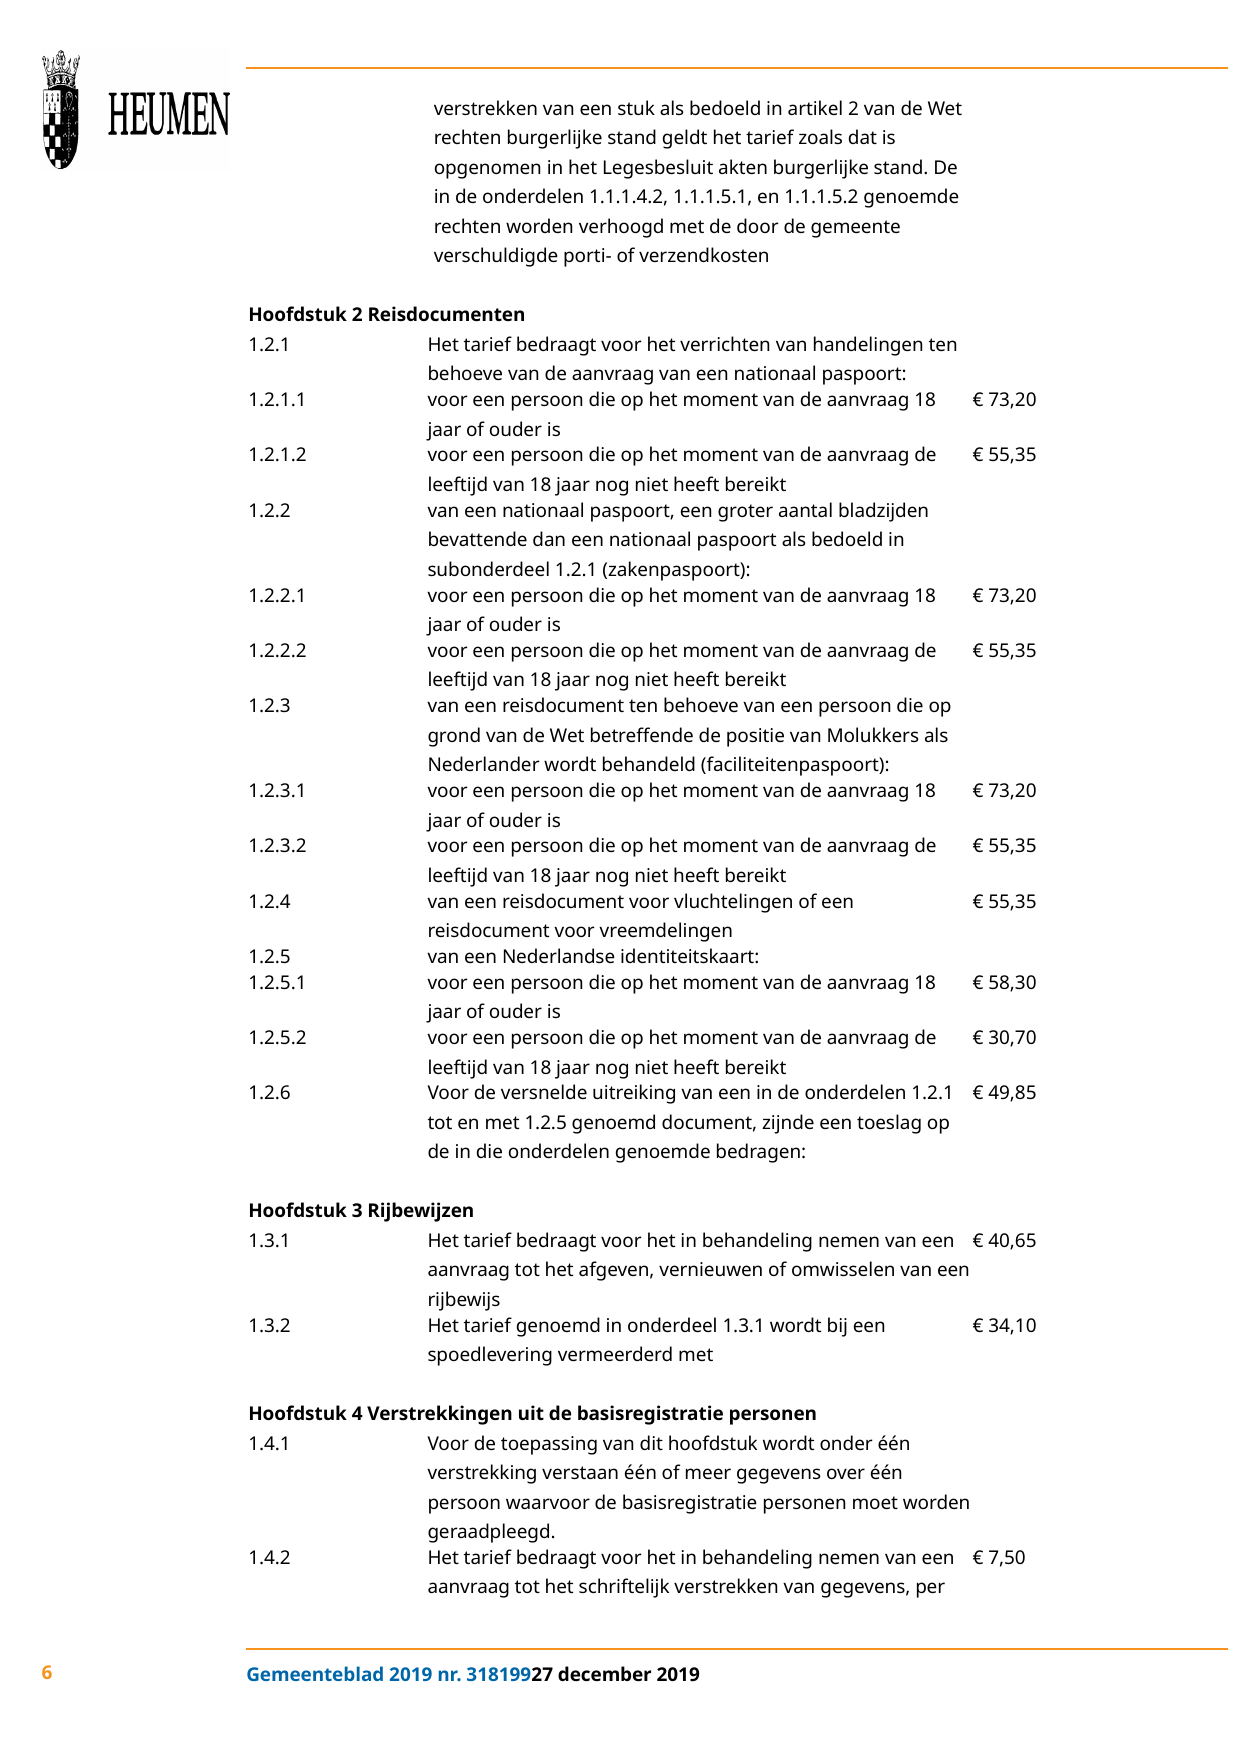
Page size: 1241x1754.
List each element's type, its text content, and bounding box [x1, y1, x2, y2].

table_cell 1.2.5 [248, 943, 427, 969]
table_cell Het tarief bedraagt voor het in behandeling nemen van een aanvraag tot het schriftelijk verstrekken van gegevens, per [427, 1544, 972, 1599]
table_cell € 55,35 [973, 888, 1152, 943]
table_cell 1.2.5.2 [248, 1024, 427, 1079]
table_cell van een nationaal paspoort, een groter aantal bladzijden bevattende dan een nationaal paspoort als bedoeld in subonderdeel 1.2.1 (zakenpaspoort): [427, 497, 972, 582]
table_cell 1.2.3.2 [248, 833, 427, 888]
table_cell € 73,20 [973, 582, 1152, 637]
table_cell voor een persoon die op het moment van de aanvraag 18 jaar of ouder is [427, 777, 972, 833]
table_cell € 73,20 [973, 386, 1152, 442]
table_cell 1.2.4 [248, 888, 427, 943]
table_cell [248, 95, 433, 268]
table_header 1.2.1 [248, 331, 427, 386]
text Hoofdstuk 4 Verstrekkingen uit de basisregistratie personen [248, 1400, 1152, 1426]
table_cell € 58,30 [973, 969, 1152, 1024]
table_header 1.3.1 [248, 1227, 427, 1312]
table_cell € 34,10 [973, 1312, 1152, 1367]
table_cell voor een persoon die op het moment van de aanvraag de leeftijd van 18 jaar nog niet heeft bereikt [427, 833, 972, 888]
table_cell [973, 497, 1152, 582]
table_cell € 55,35 [973, 442, 1152, 497]
table_header 1.4.1 [248, 1430, 427, 1544]
table_cell voor een persoon die op het moment van de aanvraag 18 jaar of ouder is [427, 969, 972, 1024]
table_cell 1.2.3.1 [248, 777, 427, 833]
table_cell 1.3.2 [248, 1312, 427, 1367]
table_cell voor een persoon die op het moment van de aanvraag de leeftijd van 18 jaar nog niet heeft bereikt [427, 1024, 972, 1079]
table_header [973, 1430, 1152, 1544]
text Hoofdstuk 2 Reisdocumenten [248, 301, 1152, 327]
table_cell € 55,35 [973, 637, 1152, 692]
table_cell € 49,85 [973, 1080, 1152, 1164]
table_cell van een reisdocument voor vluchtelingen of een reisdocument voor vreemdelingen [427, 888, 972, 943]
picture [41, 47, 231, 172]
table_cell € 55,35 [973, 833, 1152, 888]
table_cell 1.4.2 [248, 1544, 427, 1599]
table_header Het tarief bedraagt voor het verrichten van handelingen ten behoeve van de aanvraag van een nationaal paspoort: [427, 331, 972, 386]
table_cell € 7,50 [973, 1544, 1152, 1599]
table_cell voor een persoon die op het moment van de aanvraag 18 jaar of ouder is [427, 386, 972, 442]
table_cell 1.2.2.2 [248, 637, 427, 692]
table_cell verstrekken van een stuk als bedoeld in artikel 2 van de Wet rechten burgerlijke stand geldt het tarief zoals dat is opgenomen in het Legesbesluit akten burgerlijke stand. De in de onderdelen 1.1.1.4.2, 1.1.1.5.1, en 1.1.1.5.2 genoemde rechten worden verhoogd met de door de gemeente verschuldigde porti- of verzendkosten [434, 95, 966, 268]
table_cell van een Nederlandse identiteitskaart: [427, 943, 972, 969]
table_cell 1.2.5.1 [248, 969, 427, 1024]
table_cell 1.2.1.1 [248, 386, 427, 442]
table_cell Het tarief genoemd in onderdeel 1.3.1 wordt bij een spoedlevering vermeerderd met [427, 1312, 972, 1367]
table_cell 1.2.3 [248, 693, 427, 777]
table_cell voor een persoon die op het moment van de aanvraag 18 jaar of ouder is [427, 582, 972, 637]
table_header € 40,65 [973, 1227, 1152, 1312]
table_header Het tarief bedraagt voor het in behandeling nemen van een aanvraag tot het afgeven, vernieuwen of omwisselen van een rijbewijs [427, 1227, 972, 1312]
table_cell [966, 95, 1152, 268]
table_cell [973, 943, 1152, 969]
table_cell 1.2.2 [248, 497, 427, 582]
table_cell van een reisdocument ten behoeve van een persoon die op grond van de Wet betreffende de positie van Molukkers als Nederlander wordt behandeld (faciliteitenpaspoort): [427, 693, 972, 777]
table_cell 1.2.1.2 [248, 442, 427, 497]
table_header Voor de toepassing van dit hoofdstuk wordt onder één verstrekking verstaan één of meer gegevens over één persoon waarvoor de basisregistratie personen moet worden geraadpleegd. [427, 1430, 972, 1544]
table_cell Voor de versnelde uitreiking van een in de onderdelen 1.2.1 tot en met 1.2.5 genoemd document, zijnde een toeslag op de in die onderdelen genoemde bedragen: [427, 1080, 972, 1164]
table_header [973, 331, 1152, 386]
table_cell € 30,70 [973, 1024, 1152, 1079]
table_cell voor een persoon die op het moment van de aanvraag de leeftijd van 18 jaar nog niet heeft bereikt [427, 637, 972, 692]
text Hoofdstuk 3 Rijbewijzen [248, 1197, 1152, 1223]
table_cell € 73,20 [973, 777, 1152, 833]
table_cell 1.2.2.1 [248, 582, 427, 637]
table_cell [973, 693, 1152, 777]
table_cell voor een persoon die op het moment van de aanvraag de leeftijd van 18 jaar nog niet heeft bereikt [427, 442, 972, 497]
table_cell 1.2.6 [248, 1080, 427, 1164]
